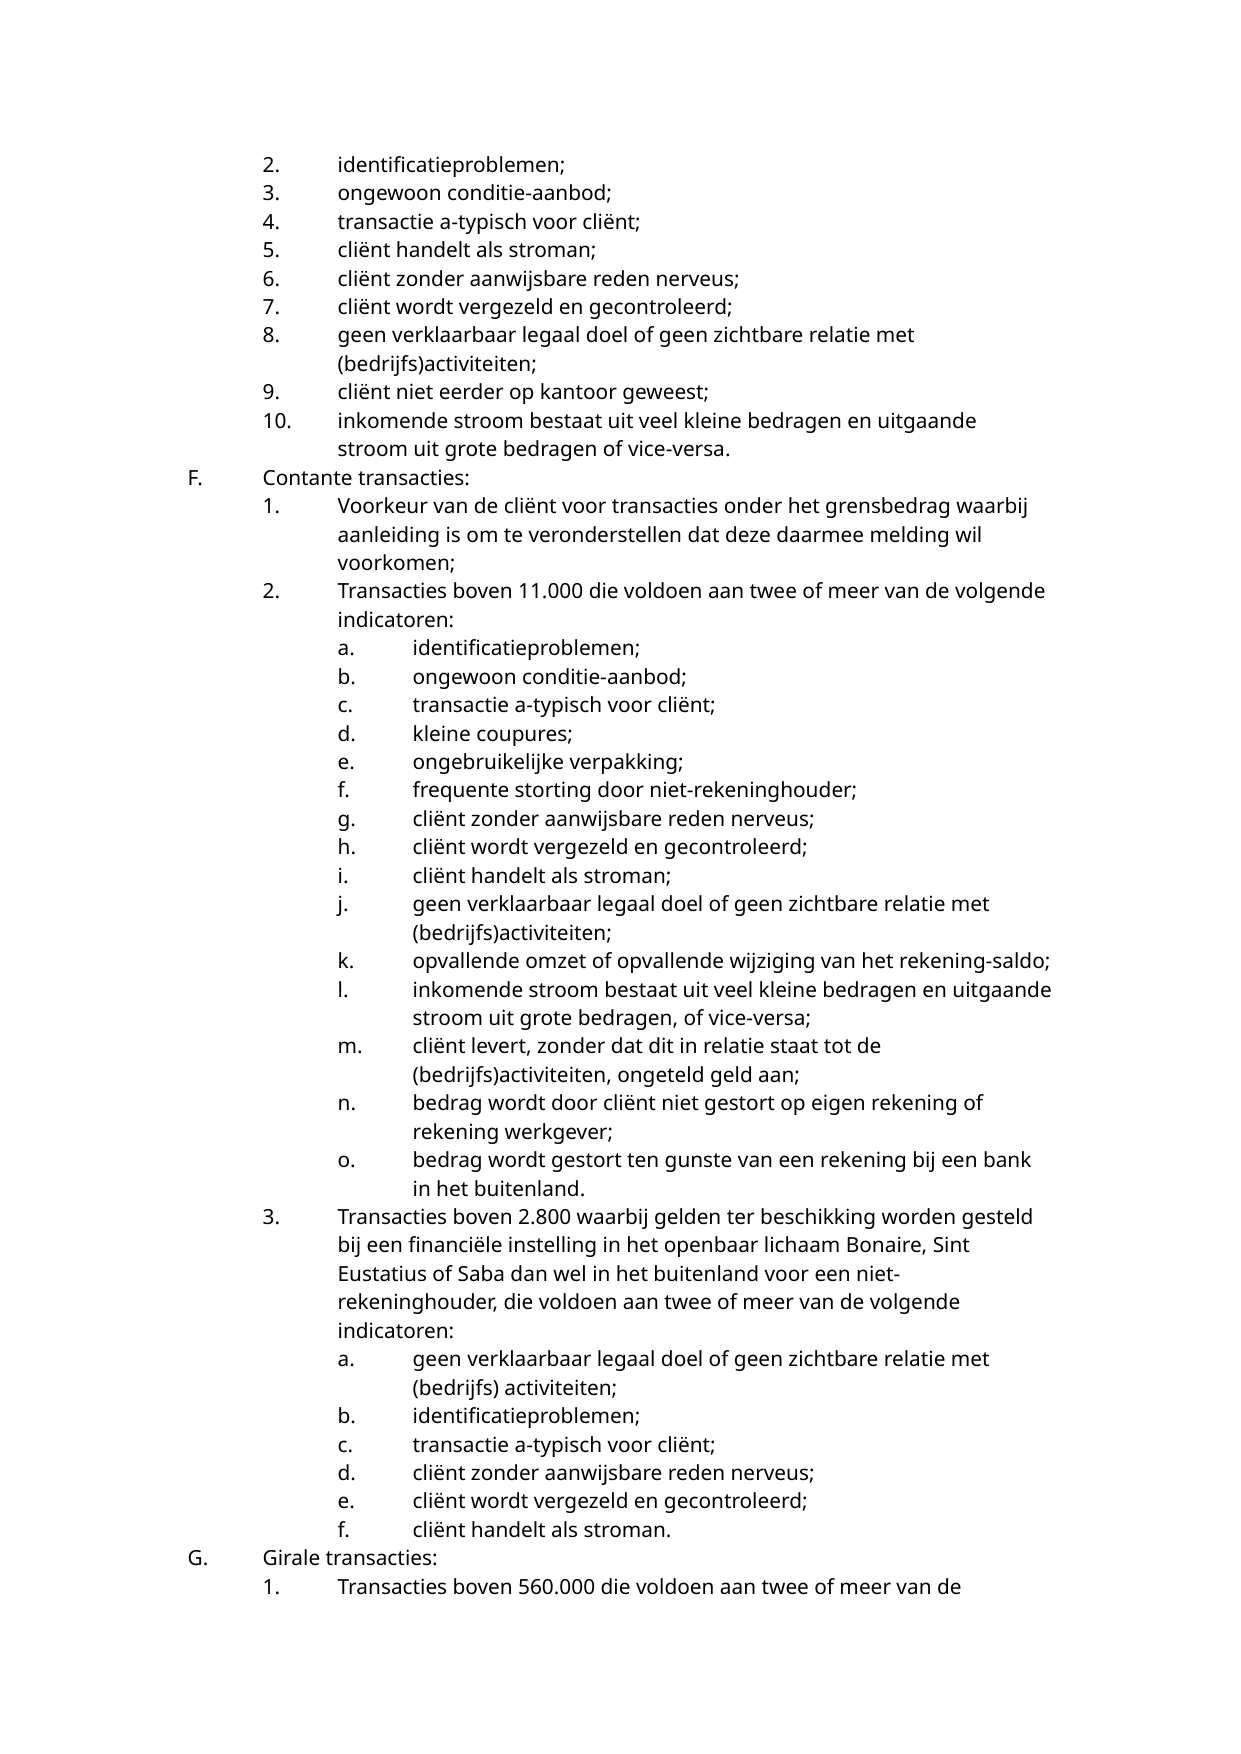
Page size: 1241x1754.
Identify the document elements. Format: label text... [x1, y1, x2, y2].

list geen verklaarbaar legaal doel of geen zichtbare relatie met (bedrijfs)activiteiten; [337, 889, 1053, 946]
list cliënt zonder aanwijsbare reden nerveus; [262, 264, 1053, 292]
list frequente storting door niet-rekeninghouder; [337, 776, 1053, 804]
list ongewoon conditie-aanbod; [262, 178, 1053, 207]
list bedrag wordt door cliënt niet gestort op eigen rekening of rekening werkgever; [337, 1088, 1053, 1145]
list cliënt wordt vergezeld en gecontroleerd; [337, 1487, 1053, 1515]
list cliënt handelt als stroman; [337, 861, 1053, 889]
list cliënt wordt vergezeld en gecontroleerd; [337, 832, 1053, 861]
list identificatieproblemen; [337, 633, 1053, 662]
list cliënt zonder aanwijsbare reden nerveus; [337, 1458, 1053, 1487]
list transactie a-typisch voor cliënt; [262, 207, 1053, 235]
list Voorkeur van de cliënt voor transacties onder het grensbedrag waarbij aanleiding is om te veronderstellen dat deze daarmee melding wil voorkomen; [262, 491, 1053, 577]
list cliënt niet eerder op kantoor geweest; [262, 377, 1053, 406]
list cliënt handelt als stroman. [337, 1515, 1053, 1543]
list ongebruikelijke verpakking; [337, 747, 1053, 776]
list cliënt zonder aanwijsbare reden nerveus; [337, 804, 1053, 832]
list geen verklaarbaar legaal doel of geen zichtbare relatie met (bedrijfs) activiteiten; [337, 1344, 1053, 1401]
list cliënt handelt als stroman; [262, 235, 1053, 264]
list Contante transacties: [187, 463, 1053, 491]
list inkomende stroom bestaat uit veel kleine bedragen en uitgaande stroom uit grote bedragen of vice-versa. [262, 406, 1053, 463]
list Transacties boven 560.000 die voldoen aan twee of meer van de [262, 1572, 1053, 1600]
list kleine coupures; [337, 719, 1053, 747]
list opvallende omzet of opvallende wijziging van het rekening-saldo; [337, 946, 1053, 975]
list Transacties boven 11.000 die voldoen aan twee of meer van de volgende indicatoren: [262, 577, 1053, 633]
list bedrag wordt gestort ten gunste van een rekening bij een bank in het buitenland. [337, 1145, 1053, 1202]
list identificatieproblemen; [337, 1401, 1053, 1430]
list ongewoon conditie-aanbod; [337, 662, 1053, 690]
list geen verklaarbaar legaal doel of geen zichtbare relatie met (bedrijfs)activiteiten; [262, 321, 1053, 377]
list Girale transacties: [187, 1543, 1053, 1572]
list Transacties boven 2.800 waarbij gelden ter beschikking worden gesteld bij een financiële instelling in het openbaar lichaam Bonaire, Sint Eustatius of Saba dan wel in het buitenland voor een niet-rekeninghouder, die voldoen aan twee of meer van de volgende indicatoren: [262, 1202, 1053, 1344]
list transactie a-typisch voor cliënt; [337, 690, 1053, 719]
list inkomende stroom bestaat uit veel kleine bedragen en uitgaande stroom uit grote bedragen, of vice-versa; [337, 975, 1053, 1032]
list cliënt levert, zonder dat dit in relatie staat tot de (bedrijfs)activiteiten, ongeteld geld aan; [337, 1032, 1053, 1088]
list identificatieproblemen; [262, 150, 1053, 178]
list transactie a-typisch voor cliënt; [337, 1430, 1053, 1458]
list cliënt wordt vergezeld en gecontroleerd; [262, 292, 1053, 321]
